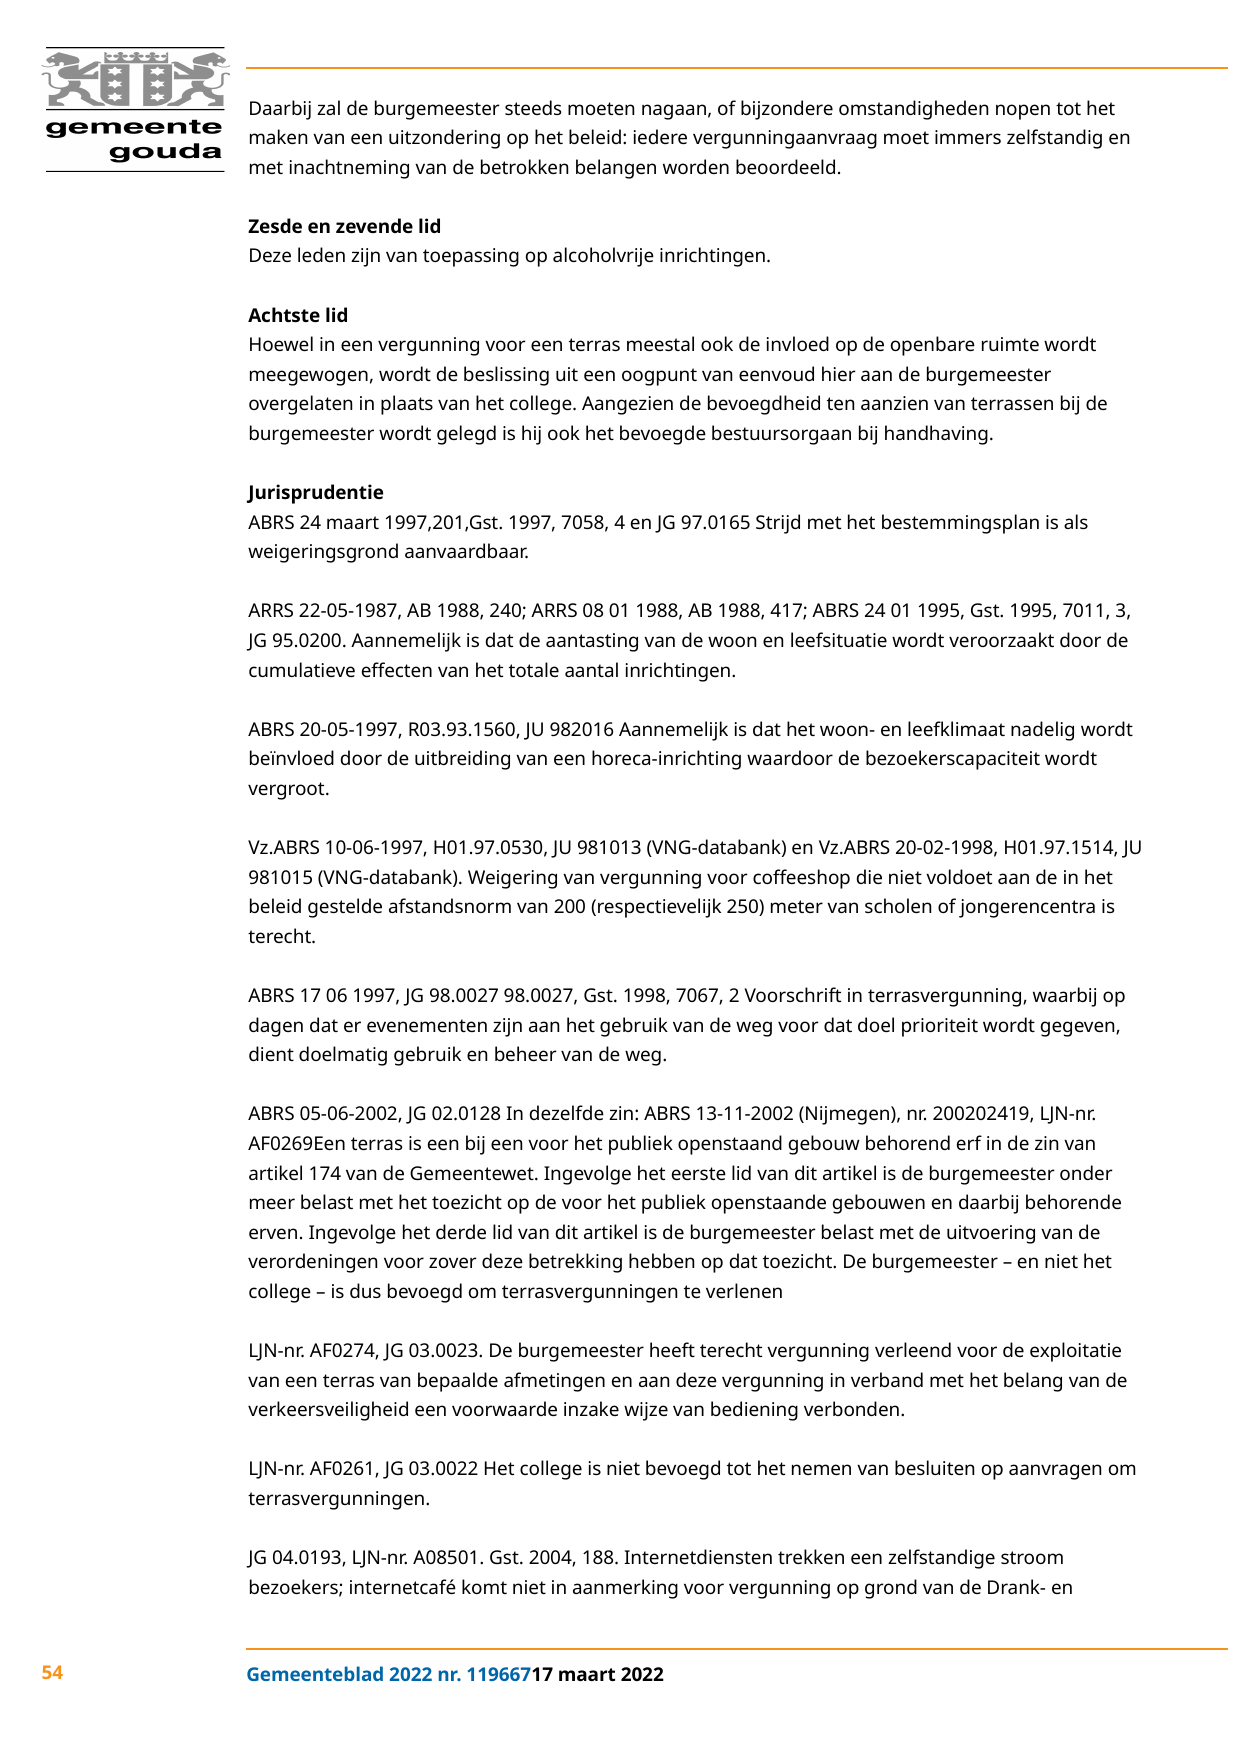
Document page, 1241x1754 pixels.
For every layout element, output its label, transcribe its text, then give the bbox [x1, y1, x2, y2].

text Jurisprudentie [248, 479, 1152, 505]
text ARRS 22-05-1987, AB 1988, 240; ARRS 08 01 1988, AB 1988, 417; ABRS 24 01 1995, Gst. 1995, 7011, 3, JG 95.0200. Aannemelijk is dat de aantasting van de woon en leefsituatie wordt veroorzaakt door de cumulatieve effecten van het totale aantal inrichtingen. [248, 598, 1152, 683]
text JG 04.0193, LJN-nr. A08501. Gst. 2004, 188. Internetdiensten trekken een zelfstandige stroom bezoekers; internetcafé komt niet in aanmerking voor vergunning op grond van de Drank- en [248, 1544, 1152, 1600]
text LJN-nr. AF0274, JG 03.0023. De burgemeester heeft terecht vergunning verleend voor de exploitatie van een terras van bepaalde afmetingen en aan deze vergunning in verband met het belang van de verkeersveiligheid een voorwaarde inzake wijze van bediening verbonden. [248, 1337, 1152, 1422]
text Zesde en zevende lid [248, 213, 1152, 239]
text Hoewel in een vergunning voor een terras meestal ook de invloed op de openbare ruimte wordt meegewogen, wordt de beslissing uit een oogpunt van eenvoud hier aan de burgemeester overgelaten in plaats van het college. Aangezien de bevoegdheid ten aanzien van terrassen bij de burgemeester wordt gelegd is hij ook het bevoegde bestuursorgaan bij handhaving. [248, 331, 1152, 446]
text LJN-nr. AF0261, JG 03.0022 Het college is niet bevoegd tot het nemen van besluiten op aanvragen om terrasvergunningen. [248, 1456, 1152, 1511]
text Daarbij zal de burgemeester steeds moeten nagaan, of bijzondere omstandigheden nopen tot het maken van een uitzondering op het beleid: iedere vergunningaanvraag moet immers zelfstandig en met inachtneming van de betrokken belangen worden beoordeeld. [248, 95, 1152, 180]
text ABRS 24 maart 1997,201,Gst. 1997, 7058, 4 en JG 97.0165 Strijd met het bestemmingsplan is als weigeringsgrond aanvaardbaar. [248, 509, 1152, 564]
text ABRS 17 06 1997, JG 98.0027 98.0027, Gst. 1998, 7067, 2 Voorschrift in terrasvergunning, waarbij op dagen dat er evenementen zijn aan het gebruik van de weg voor dat doel prioriteit wordt gegeven, dient doelmatig gebruik en beheer van de weg. [248, 982, 1152, 1067]
text Deze leden zijn van toepassing op alcoholvrije inrichtingen. [248, 243, 1152, 268]
picture [41, 47, 231, 172]
text Achtste lid [248, 302, 1152, 328]
text ABRS 20-05-1997, R03.93.1560, JU 982016 Aannemelijk is dat het woon- en leefklimaat nadelig wordt beïnvloed door de uitbreiding van een horeca-inrichting waardoor de bezoekerscapaciteit wordt vergroot. [248, 716, 1152, 801]
text ABRS 05-06-2002, JG 02.0128 In dezelfde zin: ABRS 13-11-2002 (Nijmegen), nr. 200202419, LJN-nr. AF0269Een terras is een bij een voor het publiek openstaand gebouw behorend erf in de zin van artikel 174 van de Gemeentewet. Ingevolge het eerste lid van dit artikel is de burgemeester onder meer belast met het toezicht op de voor het publiek openstaande gebouwen en daarbij behorende erven. Ingevolge het derde lid van dit artikel is de burgemeester belast met de uitvoering van de verordeningen voor zover deze betrekking hebben op dat toezicht. De burgemeester – en niet het college – is dus bevoegd om terrasvergunningen te verlenen [248, 1101, 1152, 1304]
text Vz.ABRS 10-06-1997, H01.97.0530, JU 981013 (VNG-databank) en Vz.ABRS 20-02-1998, H01.97.1514, JU 981015 (VNG-databank). Weigering van vergunning voor coffeeshop die niet voldoet aan de in het beleid gestelde afstandsnorm van 200 (respectievelijk 250) meter van scholen of jongerencentra is terecht. [248, 834, 1152, 949]
